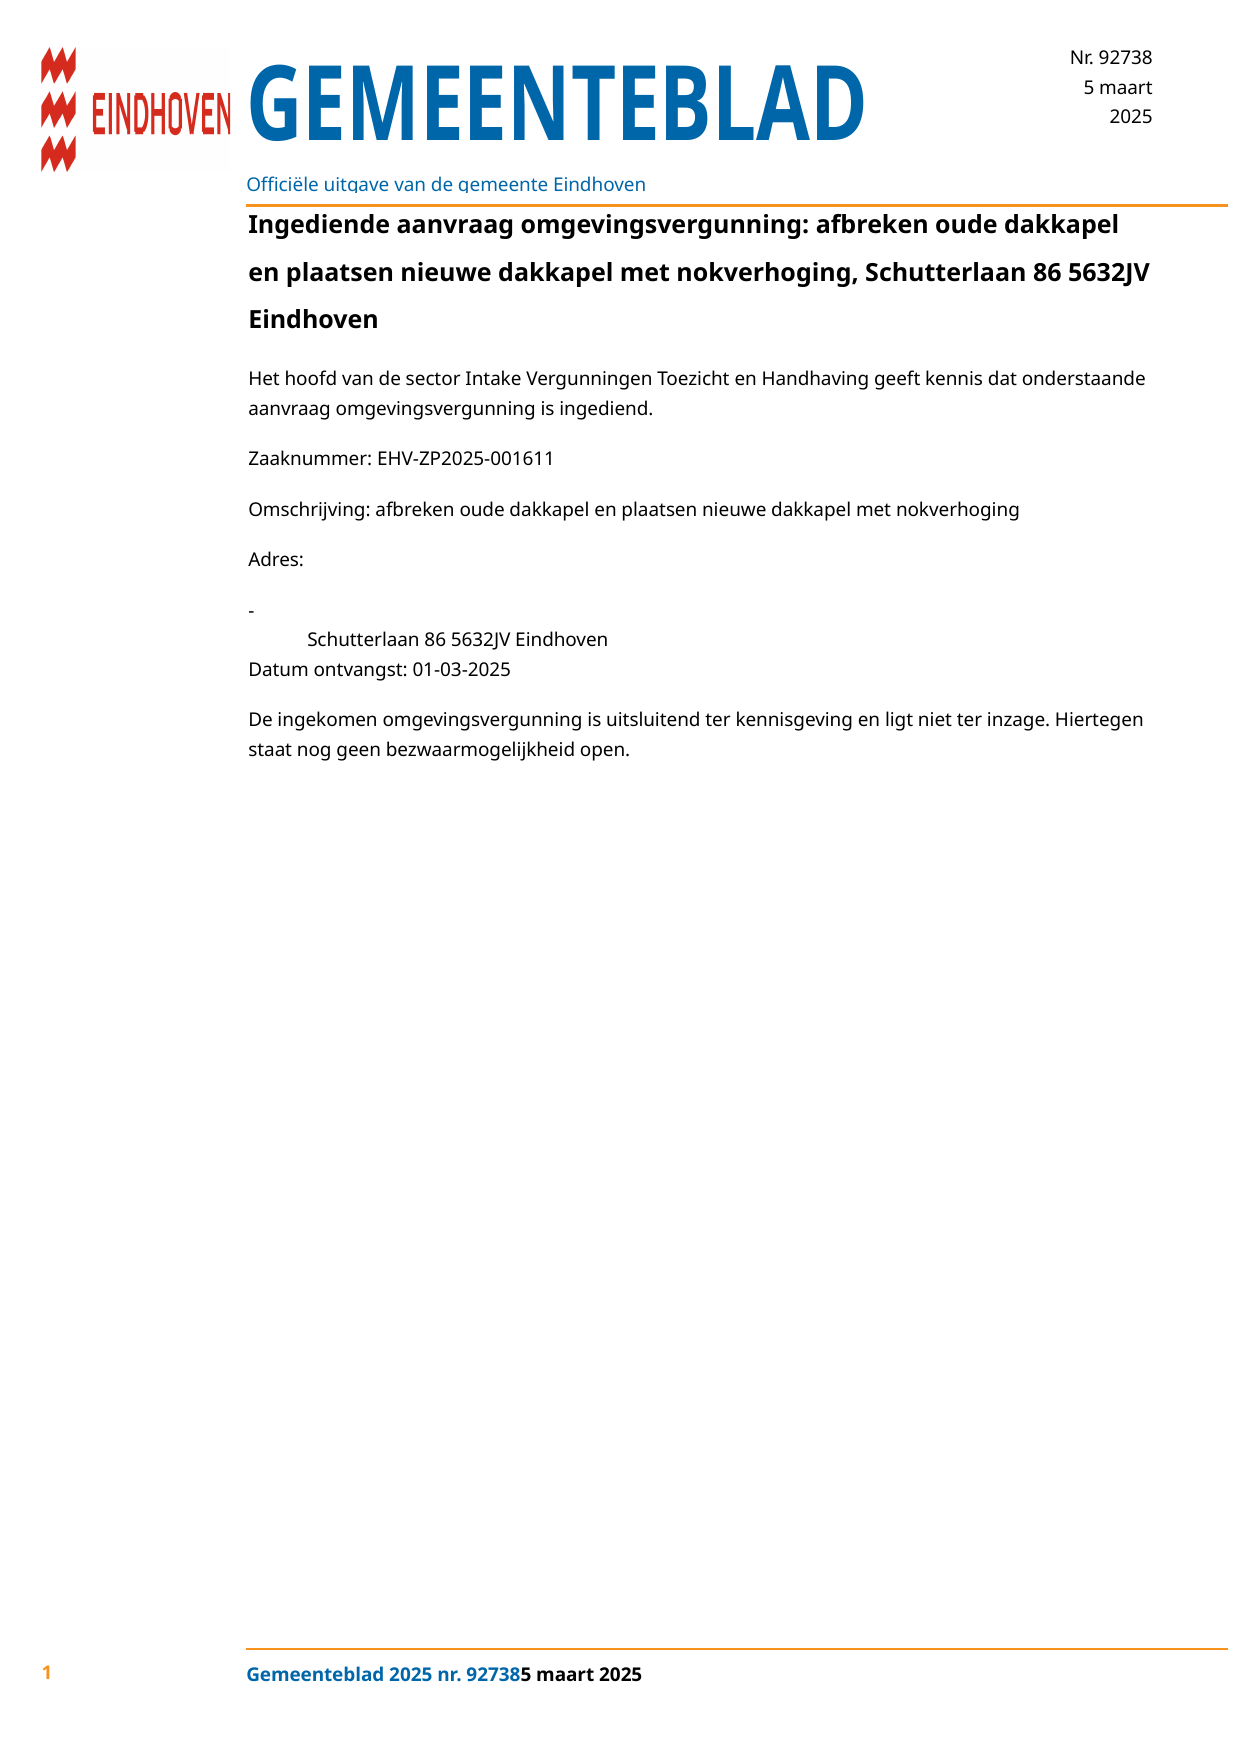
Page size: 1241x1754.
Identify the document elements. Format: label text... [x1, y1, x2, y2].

text Adres: [248, 546, 1152, 572]
text De ingekomen omgevingsvergunning is uitsluitend ter kennisgeving en ligt niet ter inzage. Hiertegen staat nog geen bezwaarmogelijkheid open. [248, 706, 1152, 762]
picture [41, 47, 231, 172]
text Datum ontvangst: 01-03-2025 [248, 656, 1152, 682]
list Schutterlaan 86 5632JV Eindhoven [248, 626, 1152, 652]
text Ingediende aanvraag omgevingsvergunning: afbreken oude dakkapel en plaatsen nieuwe dakkapel met nokverhoging, Schutterlaan 86 5632JV Eindhoven [248, 207, 1152, 336]
text Zaaknummer: EHV-ZP2025-001611 [248, 446, 1152, 471]
text Omschrijving: afbreken oude dakkapel en plaatsen nieuwe dakkapel met nokverhoging [248, 496, 1152, 522]
text Het hoofd van de sector Intake Vergunningen Toezicht en Handhaving geeft kennis dat onderstaande aanvraag omgevingsvergunning is ingediend. [248, 366, 1152, 421]
